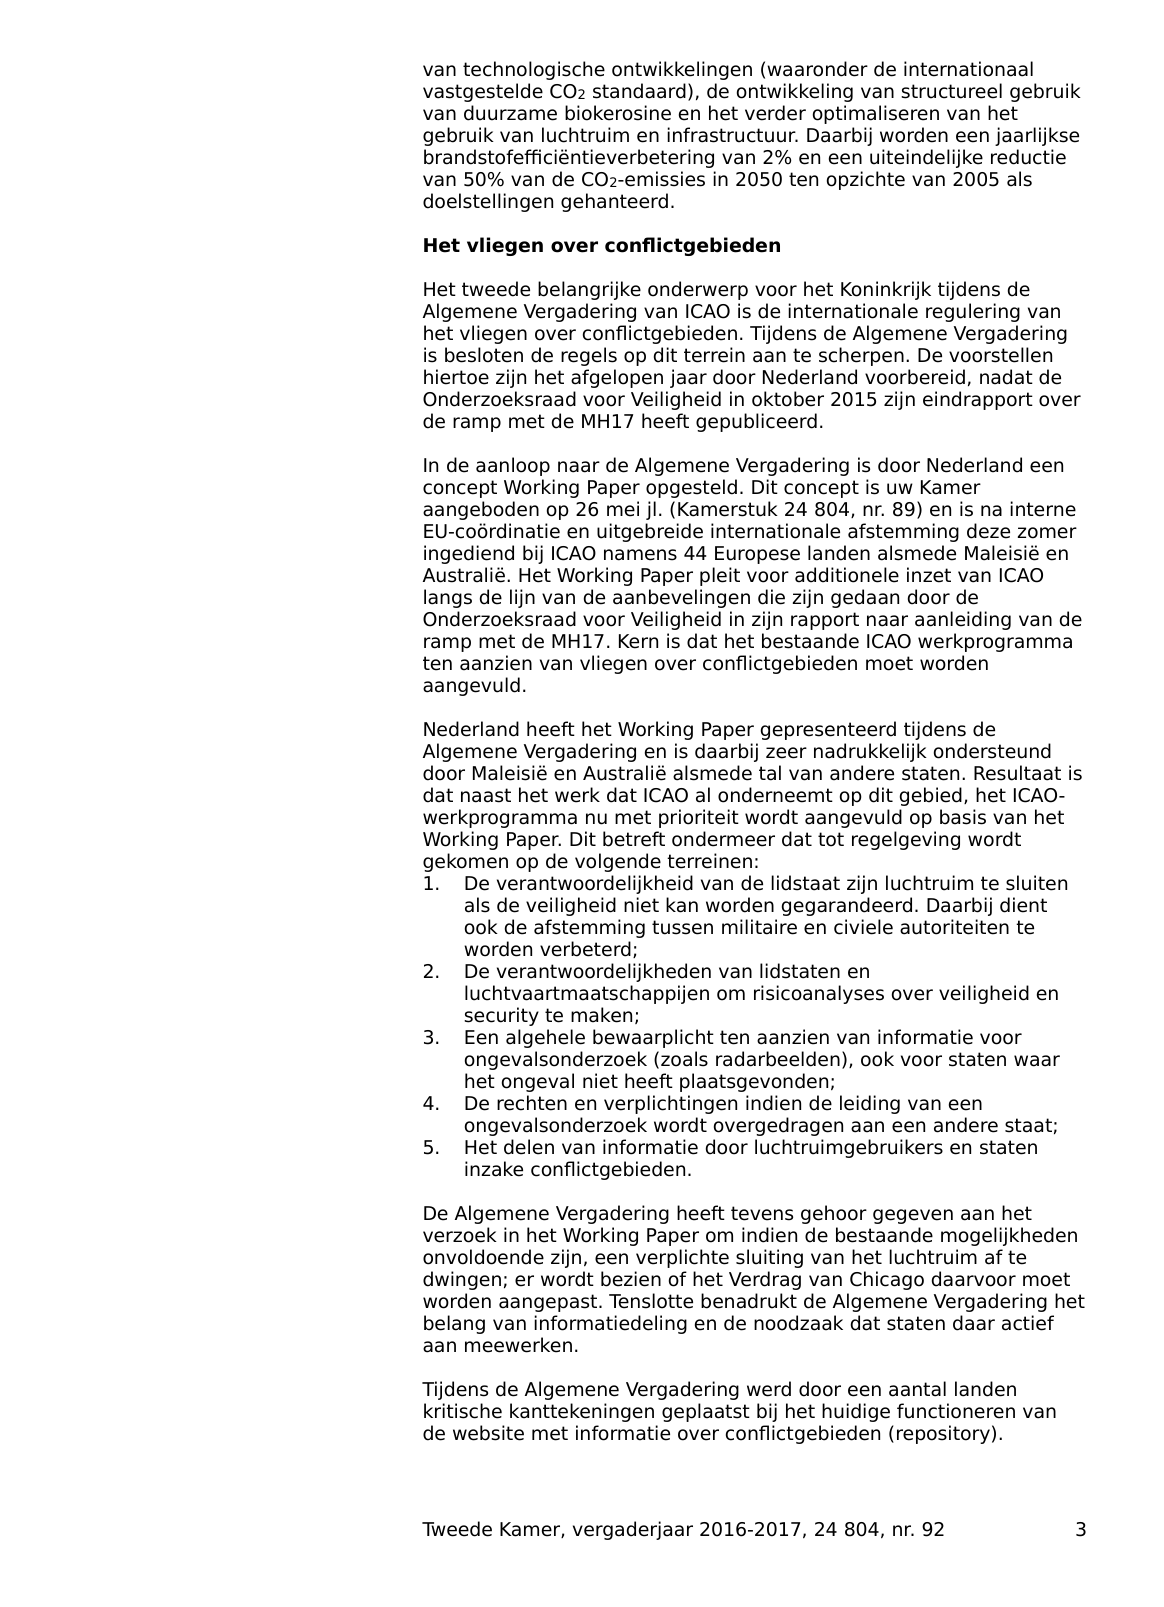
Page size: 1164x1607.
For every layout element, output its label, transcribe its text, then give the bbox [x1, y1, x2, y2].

text Tijdens de Algemene Vergadering werd door een aantal landen kritische kanttekeningen geplaatst bij het huidige functioneren van de website met informatie over conflict­gebieden (repository). [422, 1379, 1087, 1445]
subtitle Het vliegen over conflictgebieden [422, 235, 1087, 257]
text 2. De verantwoordelijkheden van lidstaten en luchtvaartmaatschappijen om risicoanalyses over veiligheid en security te maken; [422, 961, 1087, 1027]
text 1. De verantwoordelijkheid van de lidstaat zijn luchtruim te sluiten als de veiligheid niet kan worden gegarandeerd. Daarbij dient ook de afstemming tussen militaire en civiele autoriteiten te worden verbeterd; [422, 873, 1087, 961]
text Nederland heeft het Working Paper gepresenteerd tijdens de Algemene Vergadering en is daarbij zeer nadrukkelijk ondersteund door Maleisië en Australië alsmede tal van andere staten. Resultaat is dat naast het werk dat ICAO al onderneemt op dit gebied, het ICAO-werkprogramma nu met prioriteit wordt aangevuld op basis van het Working Paper. Dit betreft ondermeer dat tot regelgeving wordt gekomen op de volgende terreinen: [422, 719, 1087, 873]
text van technologische ontwikkelingen (waaronder de internationaal vastgestelde CO2 standaard), de ontwikkeling van structureel gebruik van duurzame biokerosine en het verder optimaliseren van het gebruik van luchtruim en infrastructuur. Daarbij worden een jaarlijkse brandstofefficiëntieverbetering van 2% en een uiteindelijke reductie van 50% van de CO2-emissies in 2050 ten opzichte van 2005 als doelstellingen gehanteerd. [422, 59, 1087, 213]
text 3. Een algehele bewaarplicht ten aanzien van informatie voor ongevalsonderzoek (zoals radarbeelden), ook voor staten waar het ongeval niet heeft plaatsgevonden; [422, 1027, 1087, 1093]
text 4. De rechten en verplichtingen indien de leiding van een ongevalsonderzoek wordt overgedragen aan een andere staat; [422, 1093, 1087, 1137]
text 5. Het delen van informatie door luchtruimgebruikers en staten inzake conflictgebieden. [422, 1137, 1087, 1181]
text De Algemene Vergadering heeft tevens gehoor gegeven aan het verzoek in het Working Paper om indien de bestaande mogelijkheden onvoldoende zijn, een verplichte sluiting van het luchtruim af te dwingen; er wordt bezien of het Verdrag van Chicago daarvoor moet worden aangepast. Tenslotte benadrukt de Algemene Vergadering het belang van informatiedeling en de noodzaak dat staten daar actief aan meewerken. [422, 1203, 1087, 1357]
text Het tweede belangrijke onderwerp voor het Koninkrijk tijdens de Algemene Vergadering van ICAO is de internationale regulering van het vliegen over conflictgebieden. Tijdens de Algemene Vergadering is besloten de regels op dit terrein aan te scherpen. De voorstellen hiertoe zijn het afgelopen jaar door Nederland voorbereid, nadat de Onderzoeksraad voor Veiligheid in oktober 2015 zijn eindrapport over de ramp met de MH17 heeft gepubliceerd. [422, 279, 1087, 433]
text In de aanloop naar de Algemene Vergadering is door Nederland een concept Working Paper opgesteld. Dit concept is uw Kamer aangeboden op 26 mei jl. (Kamerstuk 24 804, nr. 89) en is na interne EU-coördinatie en uitgebreide internationale afstemming deze zomer ingediend bij ICAO namens 44 Europese landen alsmede Maleisië en Australië. Het Working Paper pleit voor additionele inzet van ICAO langs de lijn van de aanbevelingen die zijn gedaan door de Onderzoeksraad voor Veiligheid in zijn rapport naar aanleiding van de ramp met de MH17. Kern is dat het bestaande ICAO werkprogramma ten aanzien van vliegen over conflictgebieden moet worden aangevuld. [422, 455, 1087, 697]
